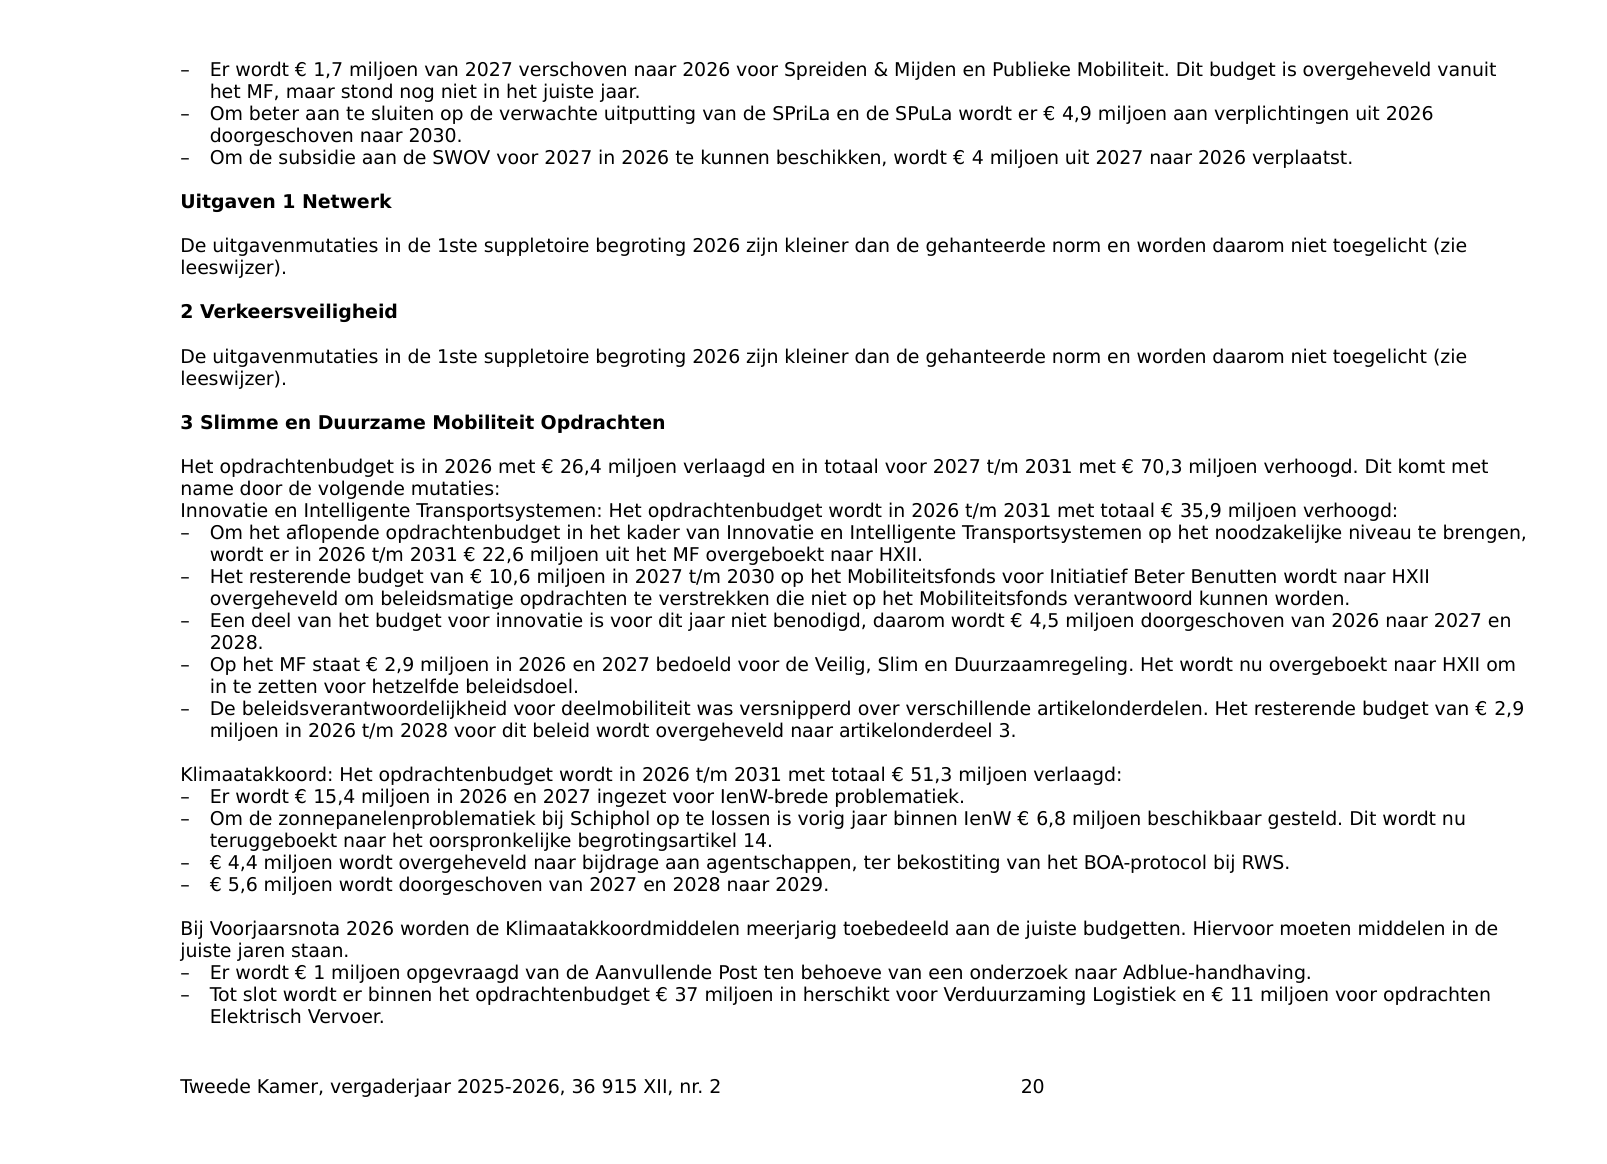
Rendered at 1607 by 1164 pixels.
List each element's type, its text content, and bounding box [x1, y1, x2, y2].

text – Om de zonnepanelenproblematiek bij Schiphol op te lossen is vorig jaar binnen IenW € 6,8 miljoen beschikbaar gesteld. Dit wordt nu teruggeboekt naar het oorspronkelijke begrotingsartikel 14. [180, 808, 1529, 852]
subtitle 3 Slimme en Duurzame Mobiliteit Opdrachten [180, 412, 1529, 434]
text – Op het MF staat € 2,9 miljoen in 2026 en 2027 bedoeld voor de Veilig, Slim en Duurzaamregeling. Het wordt nu overgeboekt naar HXII om in te zetten voor hetzelfde beleidsdoel. [180, 654, 1529, 698]
text – Om de subsidie aan de SWOV voor 2027 in 2026 te kunnen beschikken, wordt € 4 miljoen uit 2027 naar 2026 verplaatst. [180, 147, 1529, 169]
subtitle 2 Verkeersveiligheid [180, 301, 1529, 323]
text – Tot slot wordt er binnen het opdrachtenbudget € 37 miljoen in herschikt voor Verduurzaming Logistiek en € 11 miljoen voor opdrachten Elektrisch Vervoer. [180, 984, 1529, 1028]
text – Het resterende budget van € 10,6 miljoen in 2027 t/m 2030 op het Mobiliteitsfonds voor Initiatief Beter Benutten wordt naar HXII overgeheveld om beleidsmatige opdrachten te verstrekken die niet op het Mobiliteitsfonds verantwoord kunnen worden. [180, 566, 1529, 610]
text De uitgavenmutaties in de 1ste suppletoire begroting 2026 zijn kleiner dan de gehanteerde norm en worden daarom niet toegelicht (zie leeswijzer). [180, 346, 1529, 389]
text – € 4,4 miljoen wordt overgeheveld naar bijdrage aan agentschappen, ter bekostiting van het BOA-protocol bij RWS. [180, 852, 1529, 874]
subtitle Uitgaven 1 Netwerk [180, 191, 1529, 213]
text Klimaatakkoord: Het opdrachtenbudget wordt in 2026 t/m 2031 met totaal € 51,3 miljoen verlaagd: [180, 764, 1529, 786]
text – Er wordt € 1,7 miljoen van 2027 verschoven naar 2026 voor Spreiden & Mijden en Publieke Mobiliteit. Dit budget is overgeheveld vanuit het MF, maar stond nog niet in het juiste jaar. [180, 59, 1529, 103]
text – Er wordt € 1 miljoen opgevraagd van de Aanvullende Post ten behoeve van een onderzoek naar Adblue-handhaving. [180, 962, 1529, 984]
text Bij Voorjaarsnota 2026 worden de Klimaatakkoordmiddelen meerjarig toebedeeld aan de juiste budgetten. Hiervoor moeten middelen in de juiste jaren staan. [180, 918, 1529, 962]
text – € 5,6 miljoen wordt doorgeschoven van 2027 en 2028 naar 2029. [180, 874, 1529, 896]
text – Om beter aan te sluiten op de verwachte uitputting van de SPriLa en de SPuLa wordt er € 4,9 miljoen aan verplichtingen uit 2026 doorgeschoven naar 2030. [180, 103, 1529, 147]
text – Om het aflopende opdrachtenbudget in het kader van Innovatie en Intelligente Transportsystemen op het noodzakelijke niveau te brengen, wordt er in 2026 t/m 2031 € 22,6 miljoen uit het MF overgeboekt naar HXII. [180, 522, 1529, 566]
text – Een deel van het budget voor innovatie is voor dit jaar niet benodigd, daarom wordt € 4,5 miljoen doorgeschoven van 2026 naar 2027 en 2028. [180, 610, 1529, 654]
text – De beleidsverantwoordelijkheid voor deelmobiliteit was versnipperd over verschillende artikelonderdelen. Het resterende budget van € 2,9 miljoen in 2026 t/m 2028 voor dit beleid wordt overgeheveld naar artikelonderdeel 3. [180, 698, 1529, 742]
text Innovatie en Intelligente Transportsystemen: Het opdrachtenbudget wordt in 2026 t/m 2031 met totaal € 35,9 miljoen verhoogd: [180, 500, 1529, 522]
text – Er wordt € 15,4 miljoen in 2026 en 2027 ingezet voor IenW-brede problematiek. [180, 786, 1529, 808]
text De uitgavenmutaties in de 1ste suppletoire begroting 2026 zijn kleiner dan de gehanteerde norm en worden daarom niet toegelicht (zie leeswijzer). [180, 235, 1529, 279]
text Het opdrachtenbudget is in 2026 met € 26,4 miljoen verlaagd en in totaal voor 2027 t/m 2031 met € 70,3 miljoen verhoogd. Dit komt met name door de volgende mutaties: [180, 456, 1529, 500]
